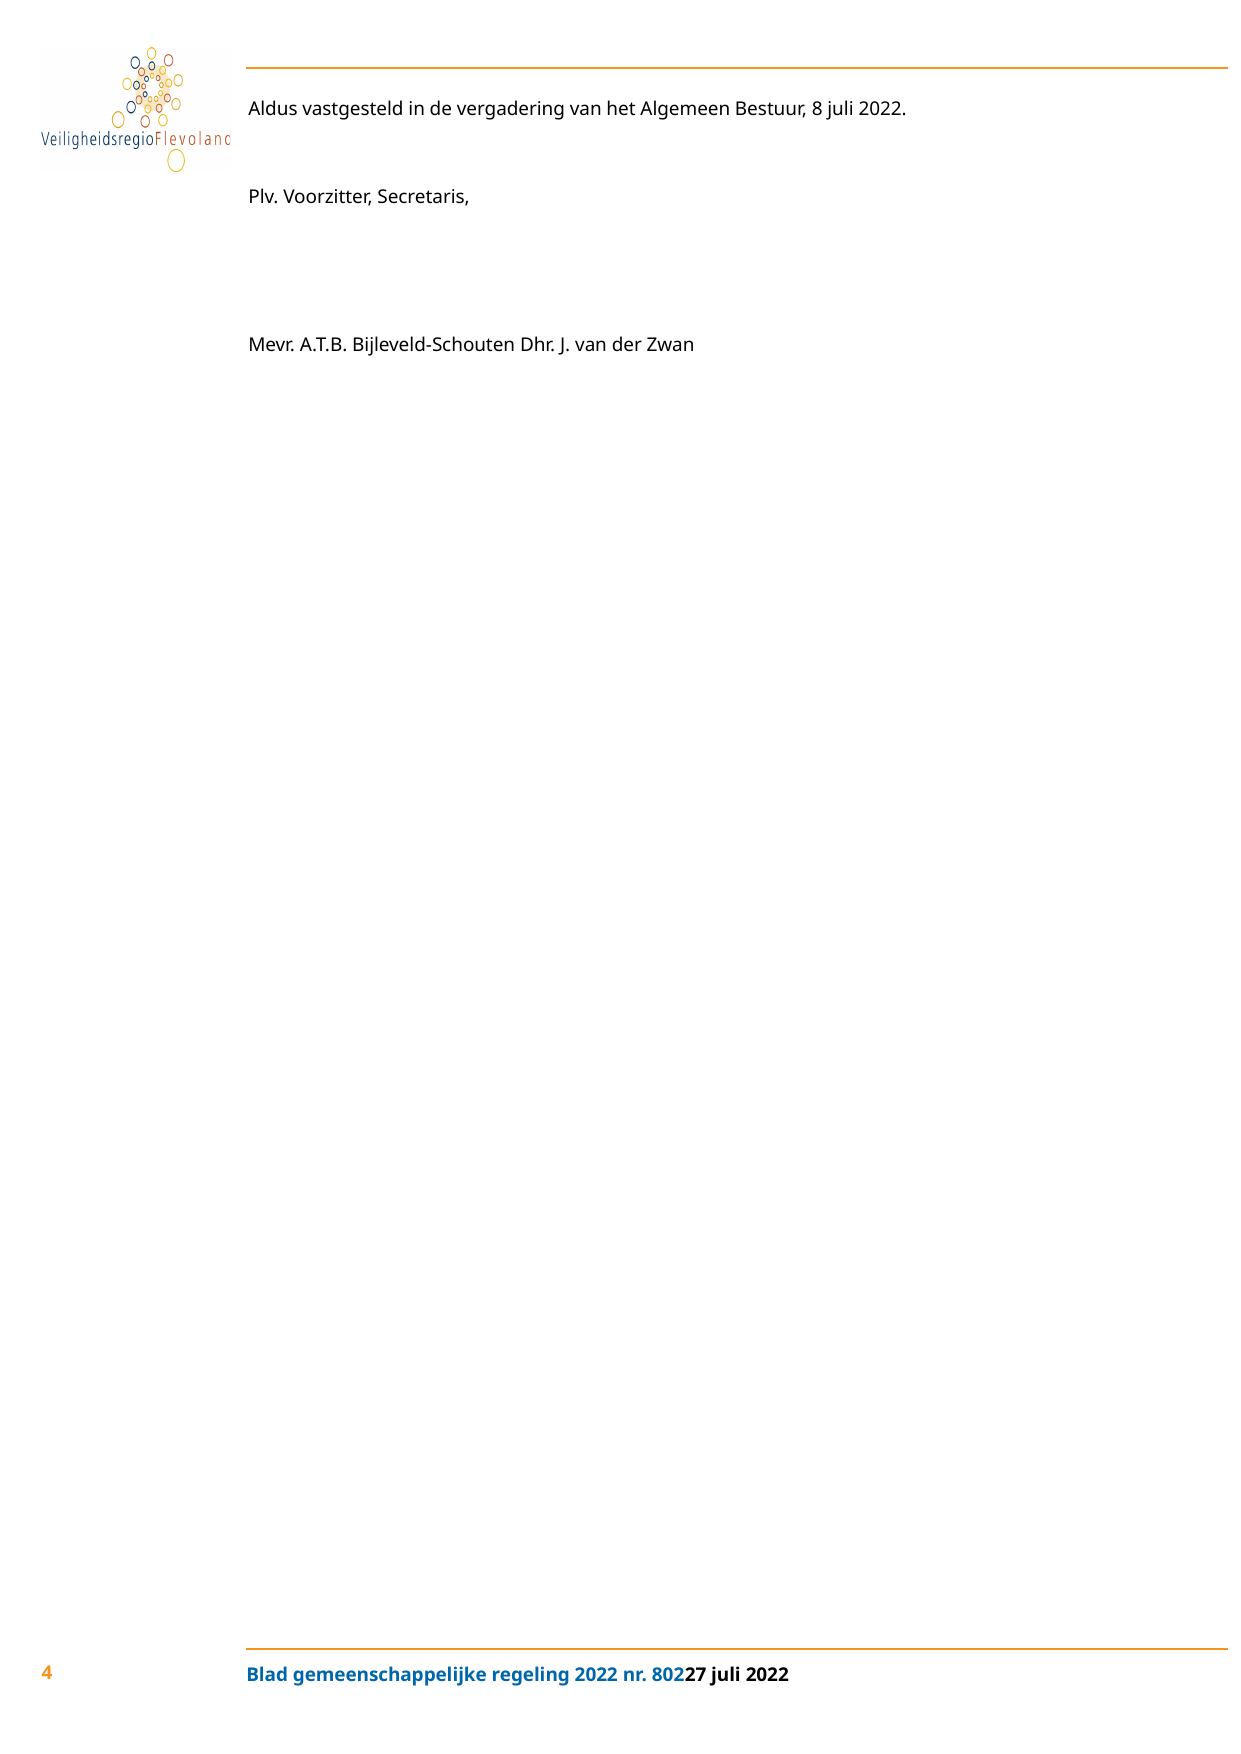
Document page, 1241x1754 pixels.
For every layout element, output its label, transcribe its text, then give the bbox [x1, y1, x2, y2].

text Plv. Voorzitter, Secretaris, [248, 183, 1152, 209]
text Mevr. A.T.B. Bijleveld-Schouten Dhr. J. van der Zwan [248, 331, 1152, 357]
text Aldus vastgesteld in de vergadering van het Algemeen Bestuur, 8 juli 2022. [248, 95, 1152, 121]
picture [41, 47, 231, 172]
